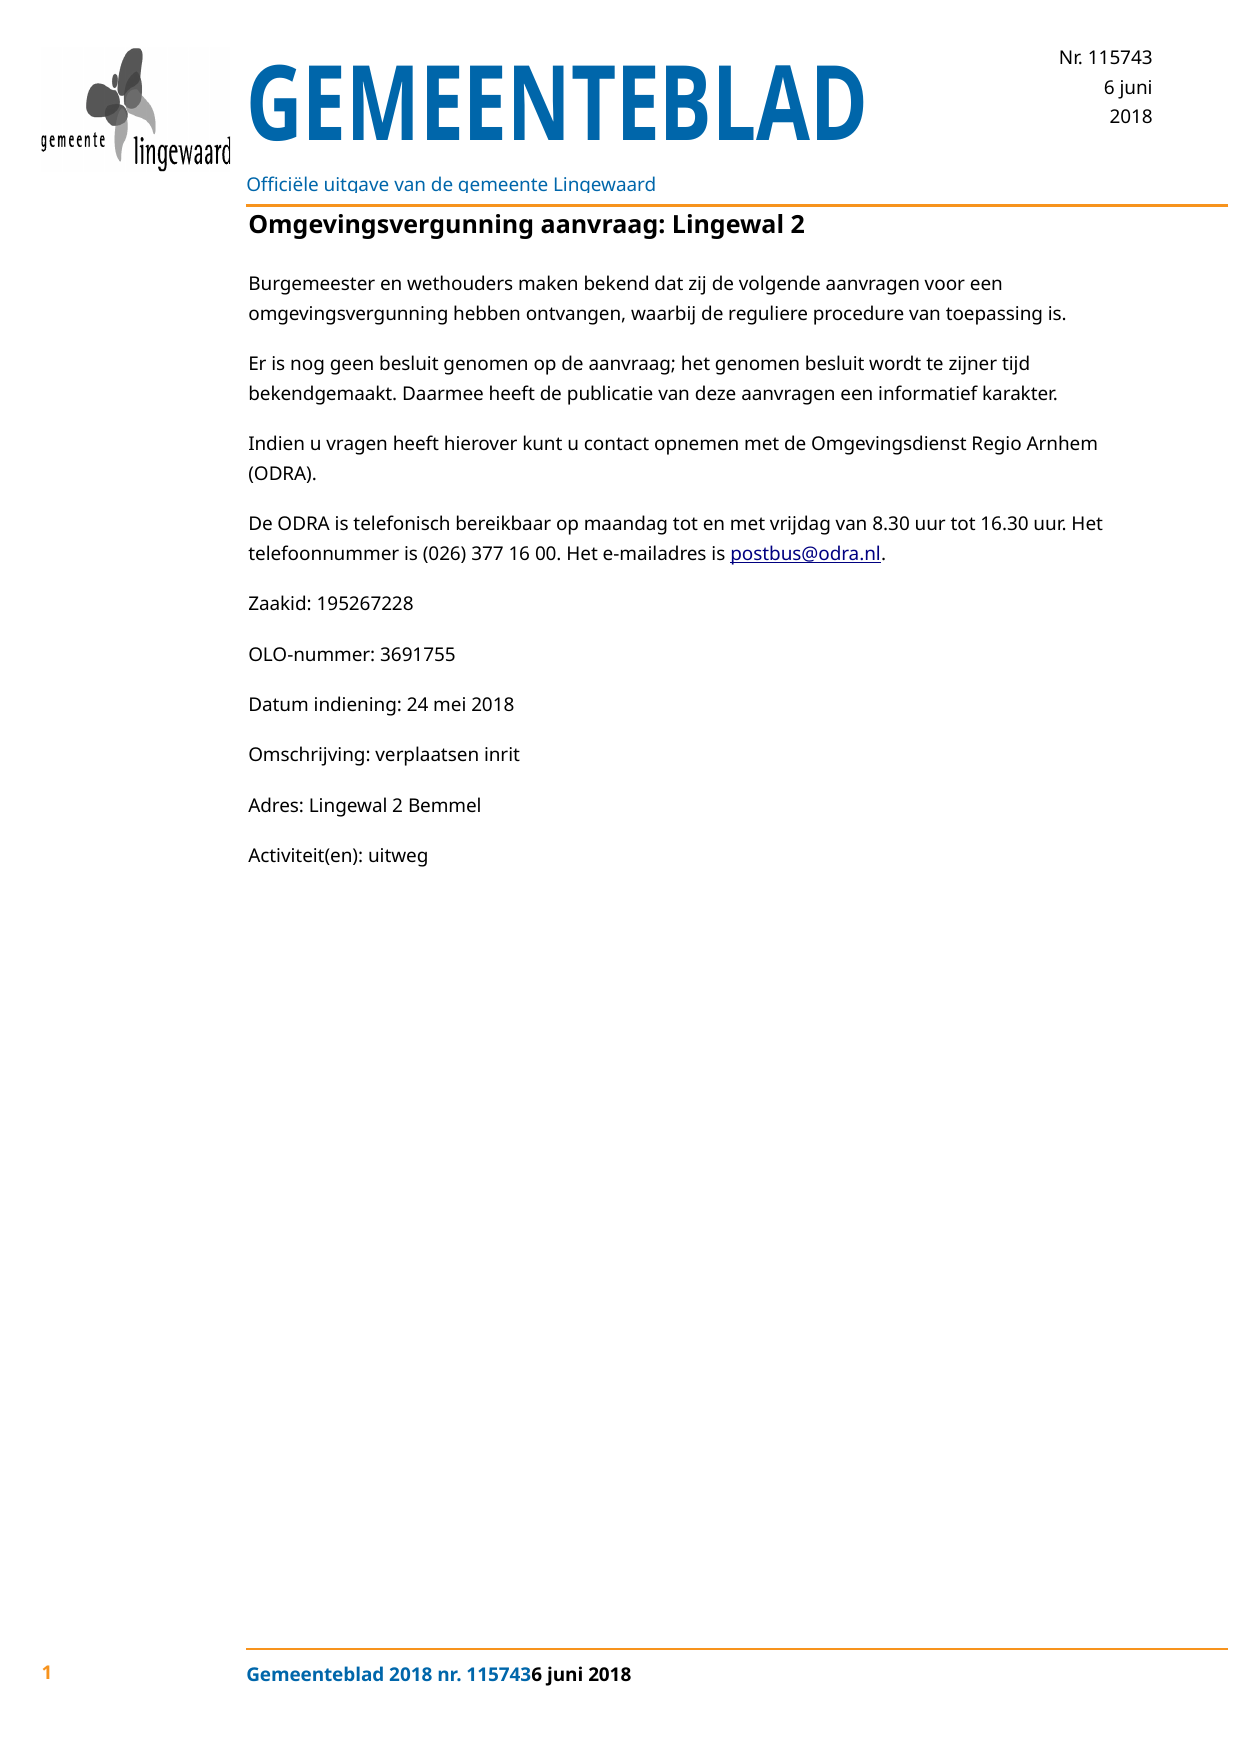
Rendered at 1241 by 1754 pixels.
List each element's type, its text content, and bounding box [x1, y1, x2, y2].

text Datum indiening: 24 mei 2018 [248, 691, 1152, 717]
text Omschrijving: verplaatsen inrit [248, 742, 1152, 767]
text Zaakid: 195267228 [248, 590, 1152, 616]
text Activiteit(en): uitweg [248, 842, 1152, 868]
text Indien u vragen heeft hierover kunt u contact opnemen met de Omgevingsdienst Regio Arnhem (ODRA). [248, 430, 1152, 486]
text Burgemeester en wethouders maken bekend dat zij de volgende aanvragen voor een omgevingsvergunning hebben ontvangen, waarbij de reguliere procedure van toepassing is. [248, 270, 1152, 326]
text Er is nog geen besluit genomen op de aanvraag; het genomen besluit wordt te zijner tijd bekendgemaakt. Daarmee heeft de publicatie van deze aanvragen een informatief karakter. [248, 350, 1152, 406]
text Omgevingsvergunning aanvraag: Lingewal 2 [248, 207, 1152, 241]
picture [41, 47, 231, 172]
text De ODRA is telefonisch bereikbaar op maandag tot en met vrijdag van 8.30 uur tot 16.30 uur. Het telefoonnummer is (026) 377 16 00. Het e-mailadres is postbus@odra.nl. [248, 510, 1152, 566]
text Adres: Lingewal 2 Bemmel [248, 792, 1152, 818]
text OLO-nummer: 3691755 [248, 641, 1152, 666]
